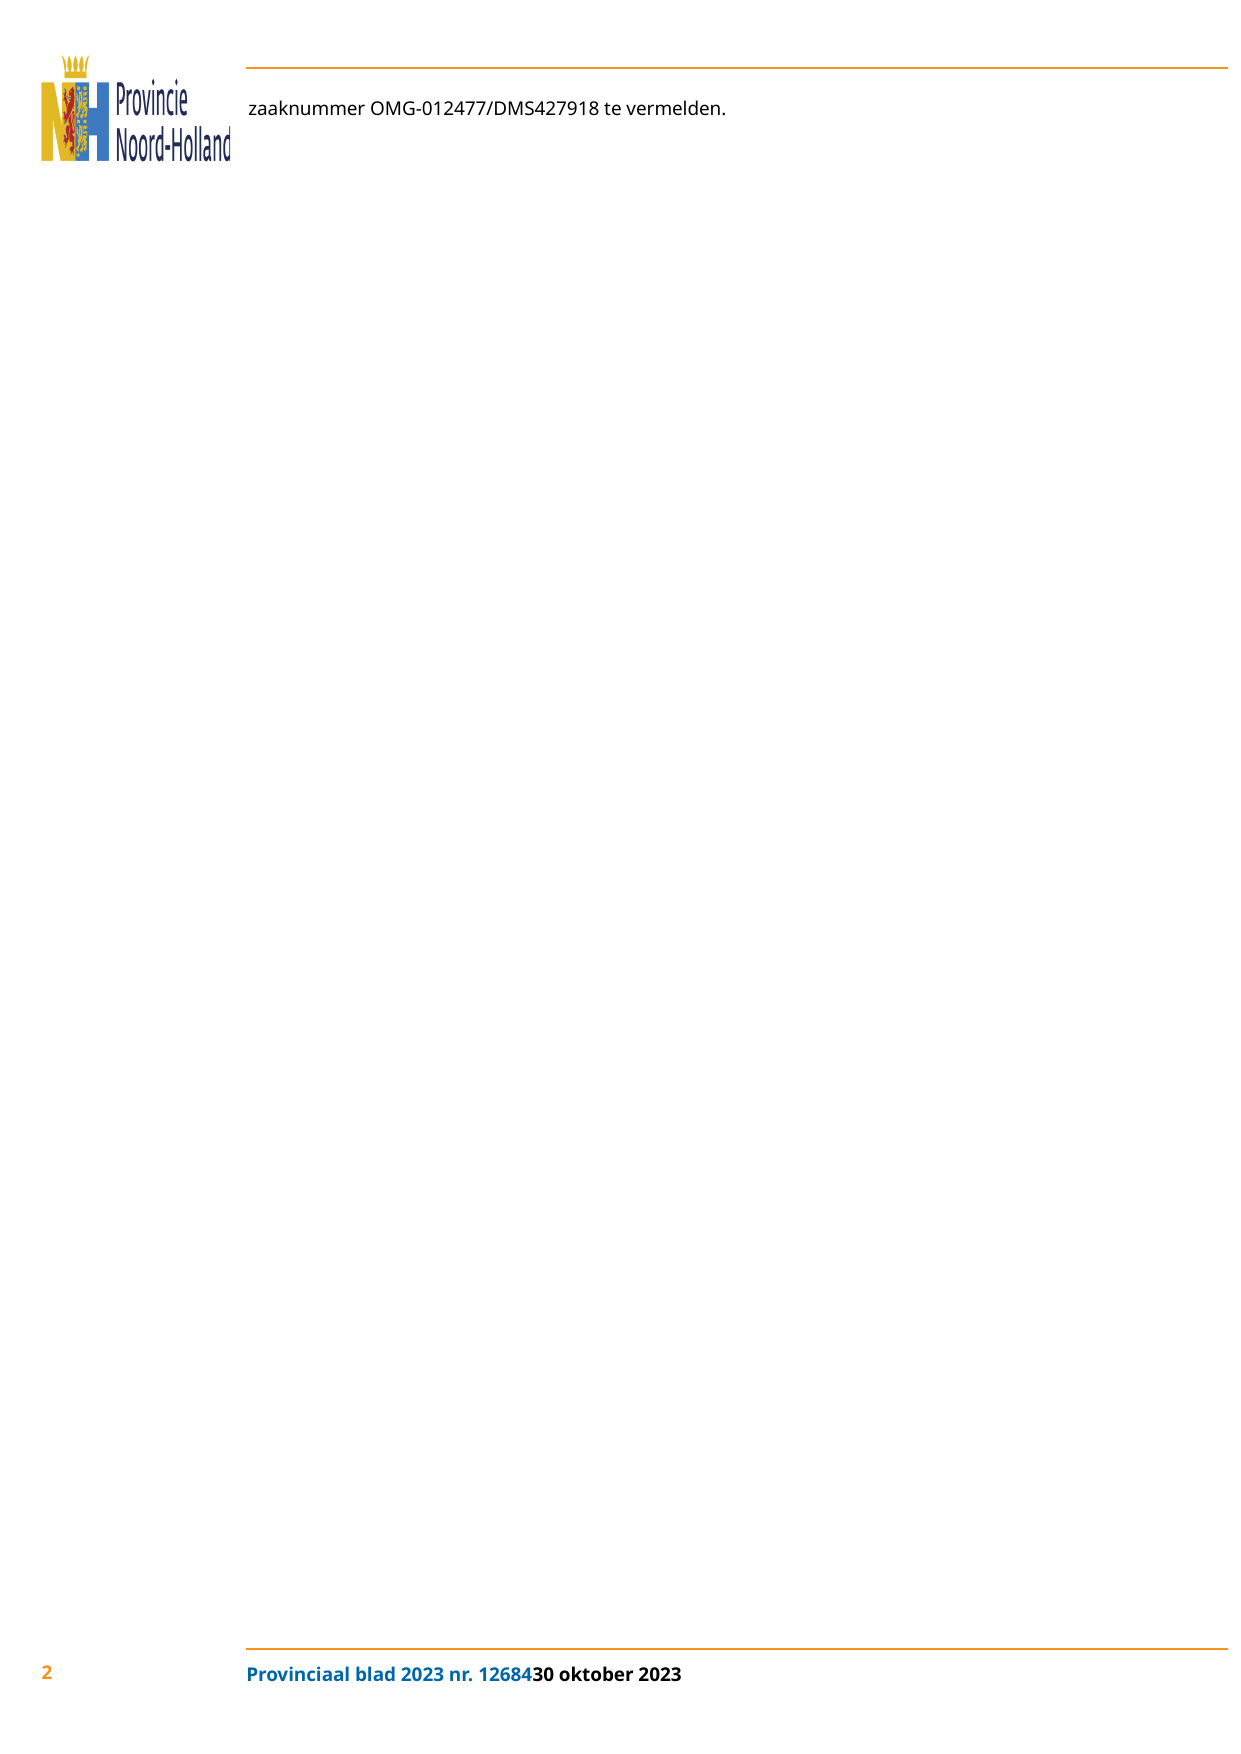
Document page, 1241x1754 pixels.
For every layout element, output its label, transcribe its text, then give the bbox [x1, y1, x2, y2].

text zaaknummer OMG-012477/DMS427918 te vermelden. [248, 95, 1152, 121]
picture [41, 47, 231, 172]
